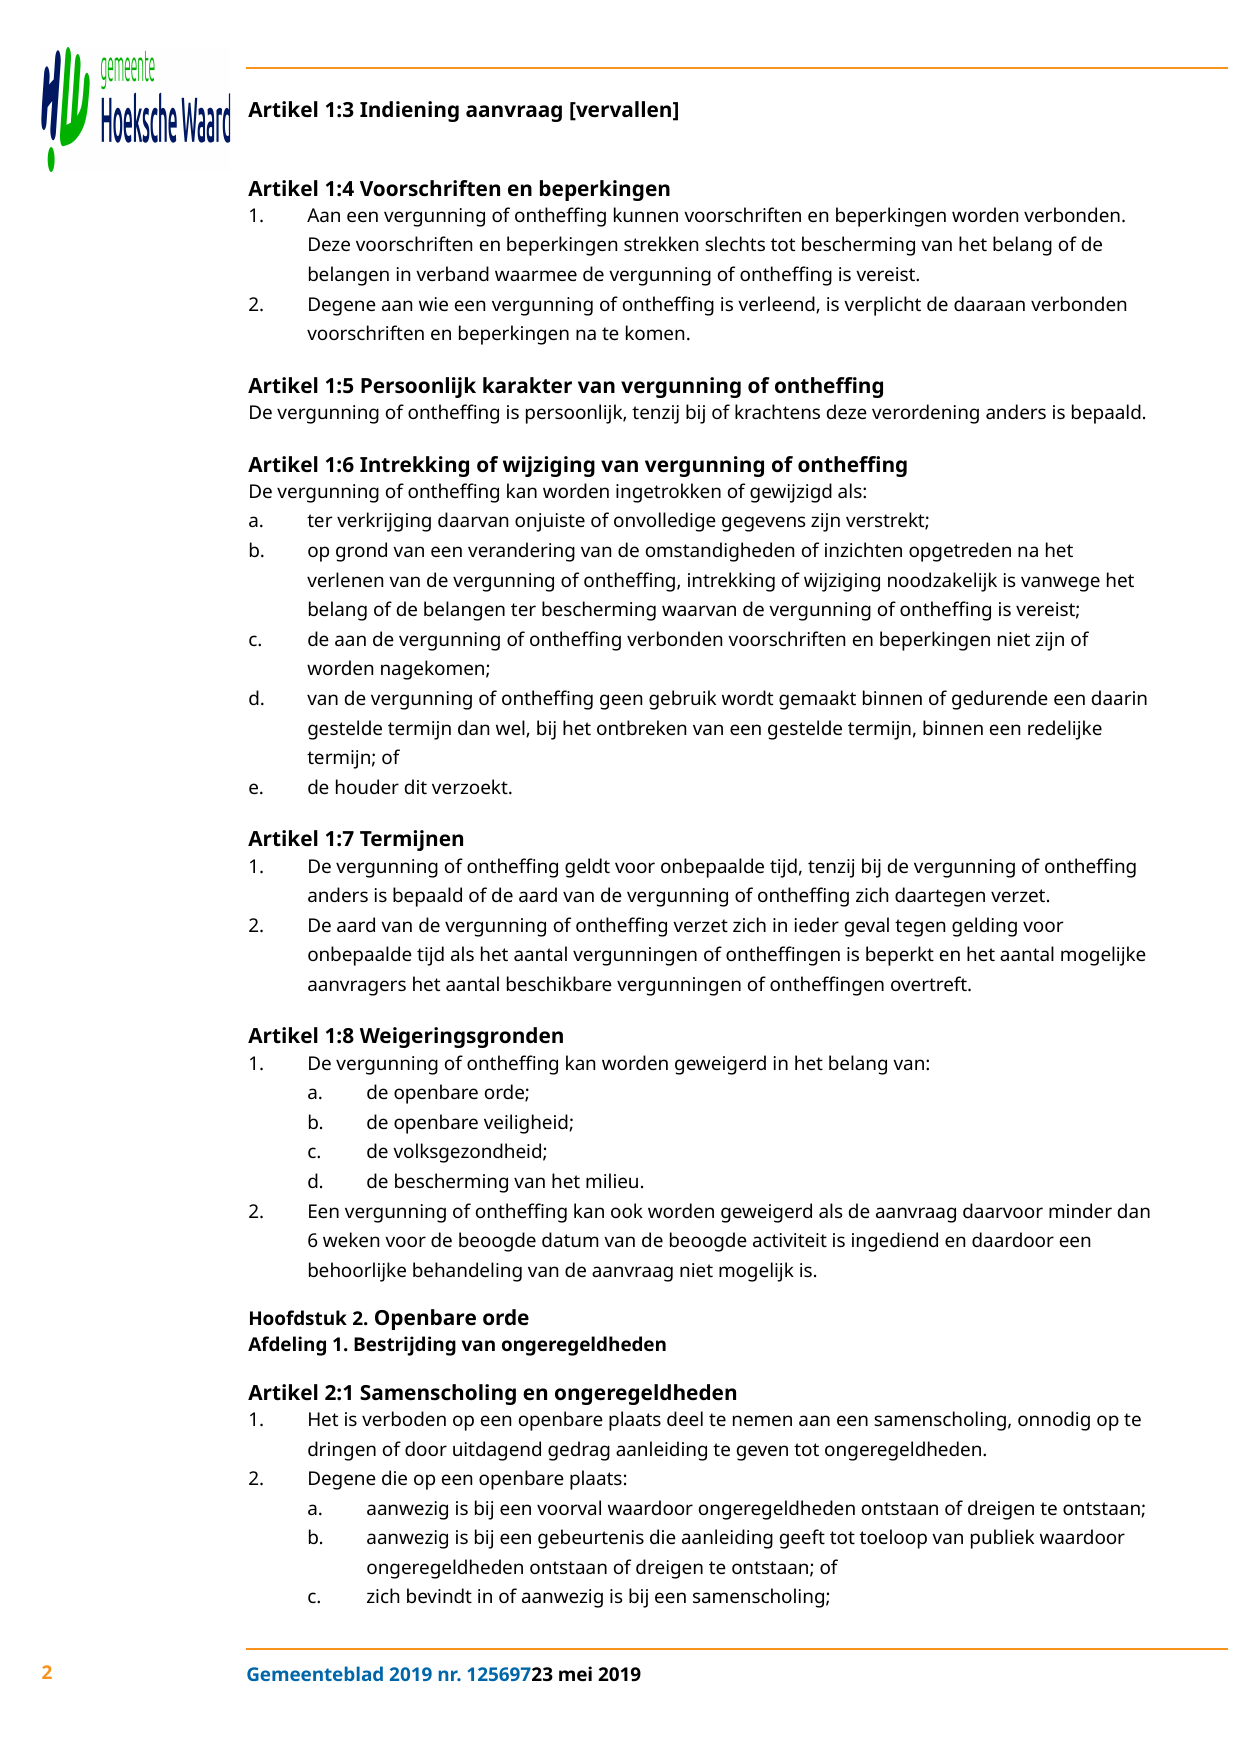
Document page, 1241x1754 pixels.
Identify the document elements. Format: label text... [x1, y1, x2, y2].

list de volksgezondheid; [307, 1139, 1152, 1164]
list Aan een vergunning of ontheffing kunnen voorschriften en beperkingen worden verbonden. Deze voorschriften en beperkingen strekken slechts tot bescherming van het belang of de belangen in verband waarmee de vergunning of ontheffing is vereist. [248, 202, 1152, 287]
text Artikel 1:5 Persoonlijk karakter van vergunning of ontheffing [248, 371, 1152, 399]
list De aard van de vergunning of ontheffing verzet zich in ieder geval tegen gelding voor onbepaalde tijd als het aantal vergunningen of ontheffingen is beperkt en het aantal mogelijke aanvragers het aantal beschikbare vergunningen of ontheffingen overtreft. [248, 912, 1152, 997]
list De vergunning of ontheffing geldt voor onbepaalde tijd, tenzij bij de vergunning of ontheffing anders is bepaald of de aard van de vergunning of ontheffing zich daartegen verzet. [248, 853, 1152, 908]
list aanwezig is bij een voorval waardoor ongeregeldheden ontstaan of dreigen te ontstaan; [307, 1495, 1152, 1521]
list de openbare orde; [307, 1079, 1152, 1105]
list de openbare veiligheid; [307, 1109, 1152, 1135]
list de houder dit verzoekt. [248, 774, 1152, 800]
text Artikel 1:4 Voorschriften en beperkingen [248, 174, 1152, 202]
list de aan de vergunning of ontheffing verbonden voorschriften en beperkingen niet zijn of worden nagekomen; [248, 626, 1152, 681]
text Artikel 1:3 Indiening aanvraag [vervallen] [248, 95, 1152, 123]
list de bescherming van het milieu. [307, 1168, 1152, 1194]
text De vergunning of ontheffing is persoonlijk, tenzij bij of krachtens deze verordening anders is bepaald. [248, 399, 1152, 425]
text Hoofdstuk 2. Openbare orde [248, 1303, 1152, 1331]
text Afdeling 1. Bestrijding van ongeregeldheden [248, 1331, 1152, 1357]
list Het is verboden op een openbare plaats deel te nemen aan een samenscholing, onnodig op te dringen of door uitdagend gedrag aanleiding te geven tot ongeregeldheden. [248, 1406, 1152, 1461]
list Degene die op een openbare plaats: [248, 1465, 1152, 1491]
list ter verkrijging daarvan onjuiste of onvolledige gegevens zijn verstrekt; [248, 508, 1152, 533]
list zich bevindt in of aanwezig is bij een samenscholing; [307, 1584, 1152, 1609]
list van de vergunning of ontheffing geen gebruik wordt gemaakt binnen of gedurende een daarin gestelde termijn dan wel, bij het ontbreken van een gestelde termijn, binnen een redelijke termijn; of [248, 685, 1152, 770]
text Artikel 1:7 Termijnen [248, 824, 1152, 853]
picture [41, 47, 231, 172]
text Artikel 1:6 Intrekking of wijziging van vergunning of ontheffing [248, 450, 1152, 478]
list op grond van een verandering van de omstandigheden of inzichten opgetreden na het verlenen van de vergunning of ontheffing, intrekking of wijziging noodzakelijk is vanwege het belang of de belangen ter bescherming waarvan de vergunning of ontheffing is vereist; [248, 537, 1152, 622]
list Een vergunning of ontheffing kan ook worden geweigerd als de aanvraag daarvoor minder dan 6 weken voor de beoogde datum van de beoogde activiteit is ingediend en daardoor een behoorlijke behandeling van de aanvraag niet mogelijk is. [248, 1198, 1152, 1283]
text Artikel 2:1 Samenscholing en ongeregeldheden [248, 1378, 1152, 1406]
list De vergunning of ontheffing kan worden geweigerd in het belang van: [248, 1050, 1152, 1076]
list Degene aan wie een vergunning of ontheffing is verleend, is verplicht de daaraan verbonden voorschriften en beperkingen na te komen. [248, 291, 1152, 346]
text De vergunning of ontheffing kan worden ingetrokken of gewijzigd als: [248, 478, 1152, 504]
list aanwezig is bij een gebeurtenis die aanleiding geeft tot toeloop van publiek waardoor ongeregeldheden ontstaan of dreigen te ontstaan; of [307, 1524, 1152, 1580]
text Artikel 1:8 Weigeringsgronden [248, 1022, 1152, 1050]
